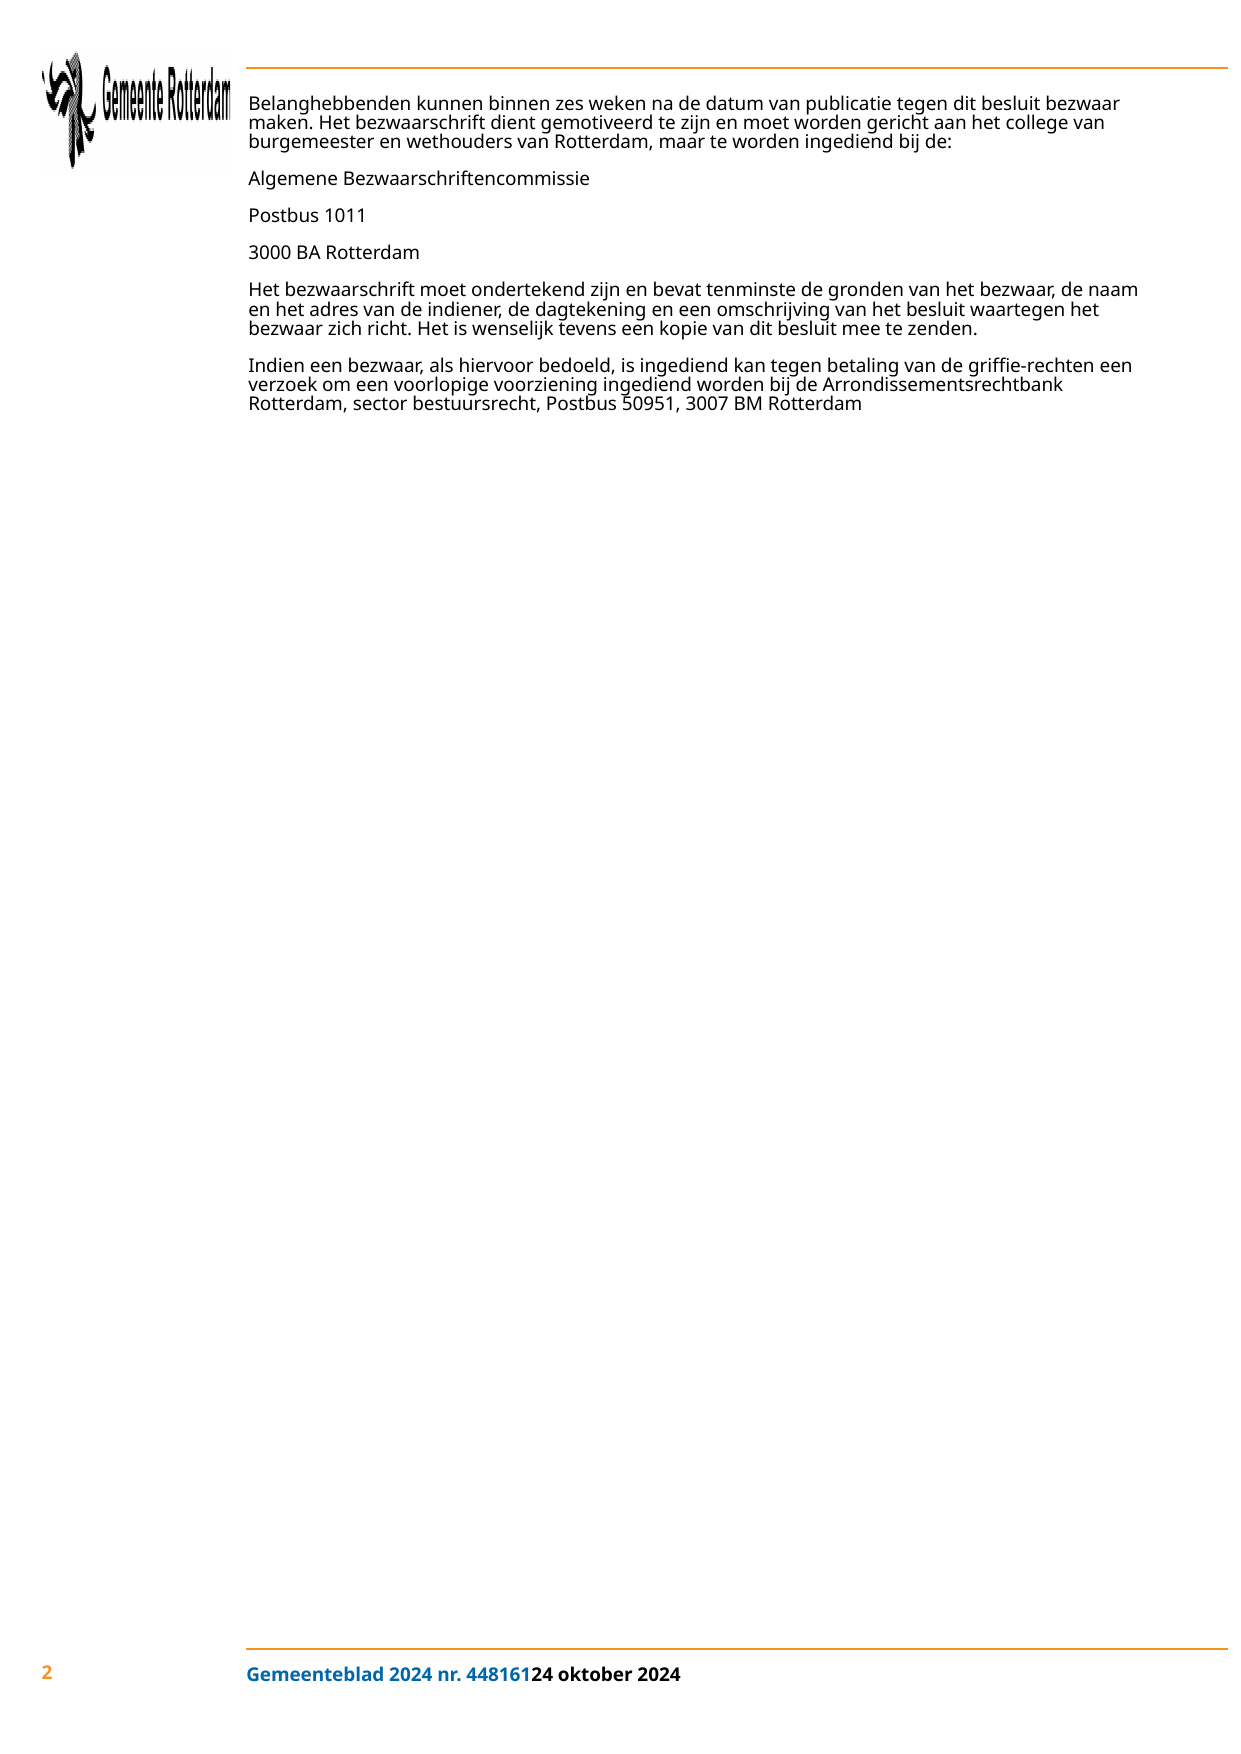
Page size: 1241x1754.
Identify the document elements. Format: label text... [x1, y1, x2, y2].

picture [41, 47, 231, 172]
text 3000 BA Rotterdam [248, 244, 1152, 263]
text Het bezwaarschrift moet ondertekend zijn en bevat tenminste de gronden van het bezwaar, de naam en het adres van de indiener, de dagtekening en een omschrijving van het besluit waartegen het bezwaar zich richt. Het is wenselijk tevens een kopie van dit besluit mee te zenden. [248, 281, 1152, 339]
text Postbus 1011 [248, 207, 1152, 227]
text Algemene Bezwaarschriftencommissie [248, 170, 1152, 189]
text Indien een bezwaar, als hiervoor bedoeld, is ingediend kan tegen betaling van de griffie-rechten een verzoek om een voorlopige voorziening ingediend worden bij de Arrondissementsrechtbank Rotterdam, sector bestuursrecht, Postbus 50951, 3007 BM Rotterdam [248, 357, 1152, 414]
text Belanghebbenden kunnen binnen zes weken na de datum van publicatie tegen dit besluit bezwaar maken. Het bezwaarschrift dient gemotiveerd te zijn en moet worden gericht aan het college van burgemeester en wethouders van Rotterdam, maar te worden ingediend bij de: [248, 95, 1152, 153]
